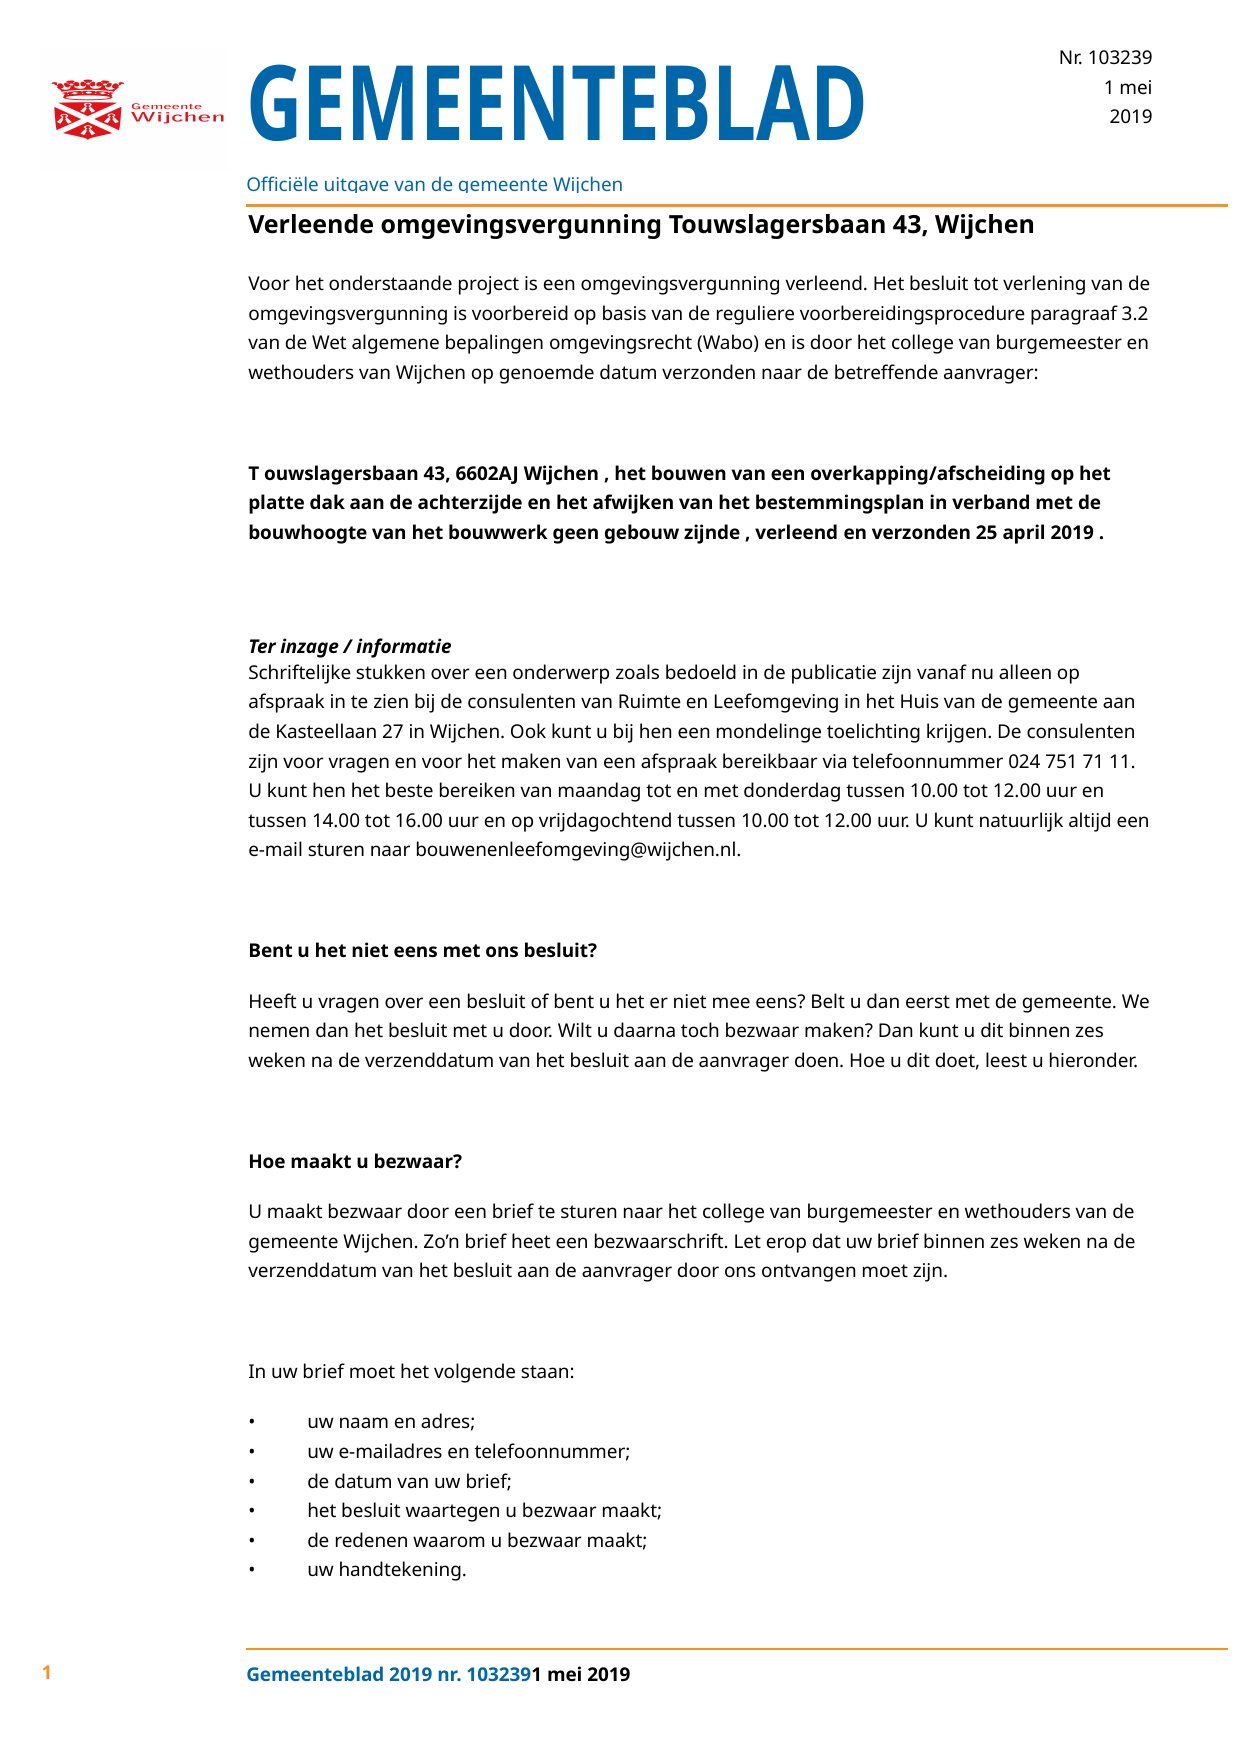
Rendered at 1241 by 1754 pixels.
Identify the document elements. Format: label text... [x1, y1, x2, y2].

text Hoe maakt u bezwaar? [248, 1148, 1152, 1174]
text Bent u het niet eens met ons besluit? [248, 937, 1152, 963]
text Voor het onderstaande project is een omgevingsvergunning verleend. Het besluit tot verlening van de omgevingsvergunning is voorbereid op basis van de reguliere voorbereidingsprocedure paragraaf 3.2 van de Wet algemene bepalingen omgevingsrecht (Wabo) en is door het college van burgemeester en wethouders van Wijchen op genoemde datum verzonden naar de betreffende aanvrager: [248, 270, 1152, 385]
text Schriftelijke stukken over een onderwerp zoals bedoeld in de publicatie zijn vanaf nu alleen op afspraak in te zien bij de consulenten van Ruimte en Leefomgeving in het Huis van de gemeente aan de Kasteellaan 27 in Wijchen. Ook kunt u bij hen een mondelinge toelichting krijgen. De consulenten zijn voor vragen en voor het maken van een afspraak bereikbaar via telefoonnummer 024 751 71 11. U kunt hen het beste bereiken van maandag tot en met donderdag tussen 10.00 tot 12.00 uur en tussen 14.00 tot 16.00 uur en op vrijdagochtend tussen 10.00 tot 12.00 uur. U kunt natuurlijk altijd een e-mail sturen naar bouwenenleefomgeving@wijchen.nl. [248, 659, 1152, 862]
picture [41, 47, 231, 172]
text Ter inzage / informatie [248, 633, 1152, 659]
text In uw brief moet het volgende staan: [248, 1358, 1152, 1384]
list de datum van uw brief; [248, 1468, 1152, 1494]
list de redenen waarom u bezwaar maakt; [248, 1527, 1152, 1553]
list uw handtekening. [248, 1557, 1152, 1582]
list het besluit waartegen u bezwaar maakt; [248, 1497, 1152, 1523]
list uw e-mailadres en telefoonnummer; [248, 1438, 1152, 1464]
text Heeft u vragen over een besluit of bent u het er niet mee eens? Belt u dan eerst met de gemeente. We nemen dan het besluit met u door. Wilt u daarna toch bezwaar maken? Dan kunt u dit binnen zes weken na de verzenddatum van het besluit aan de aanvrager doen. Hoe u dit doet, leest u hieronder. [248, 988, 1152, 1073]
list uw naam en adres; [248, 1409, 1152, 1434]
text Verleende omgevingsvergunning Touwslagersbaan 43, Wijchen [248, 207, 1152, 241]
text T ouwslagersbaan 43, 6602AJ Wijchen , het bouwen van een overkapping/afscheiding op het platte dak aan de achterzijde en het afwijken van het bestemmingsplan in verband met de bouwhoogte van het bouwwerk geen gebouw zijnde , verleend en verzonden 25 april 2019 . [248, 460, 1152, 545]
text U maakt bezwaar door een brief te sturen naar het college van burgemeester en wethouders van de gemeente Wijchen. Zo’n brief heet een bezwaarschrift. Let erop dat uw brief binnen zes weken na de verzenddatum van het besluit aan de aanvrager door ons ontvangen moet zijn. [248, 1198, 1152, 1283]
